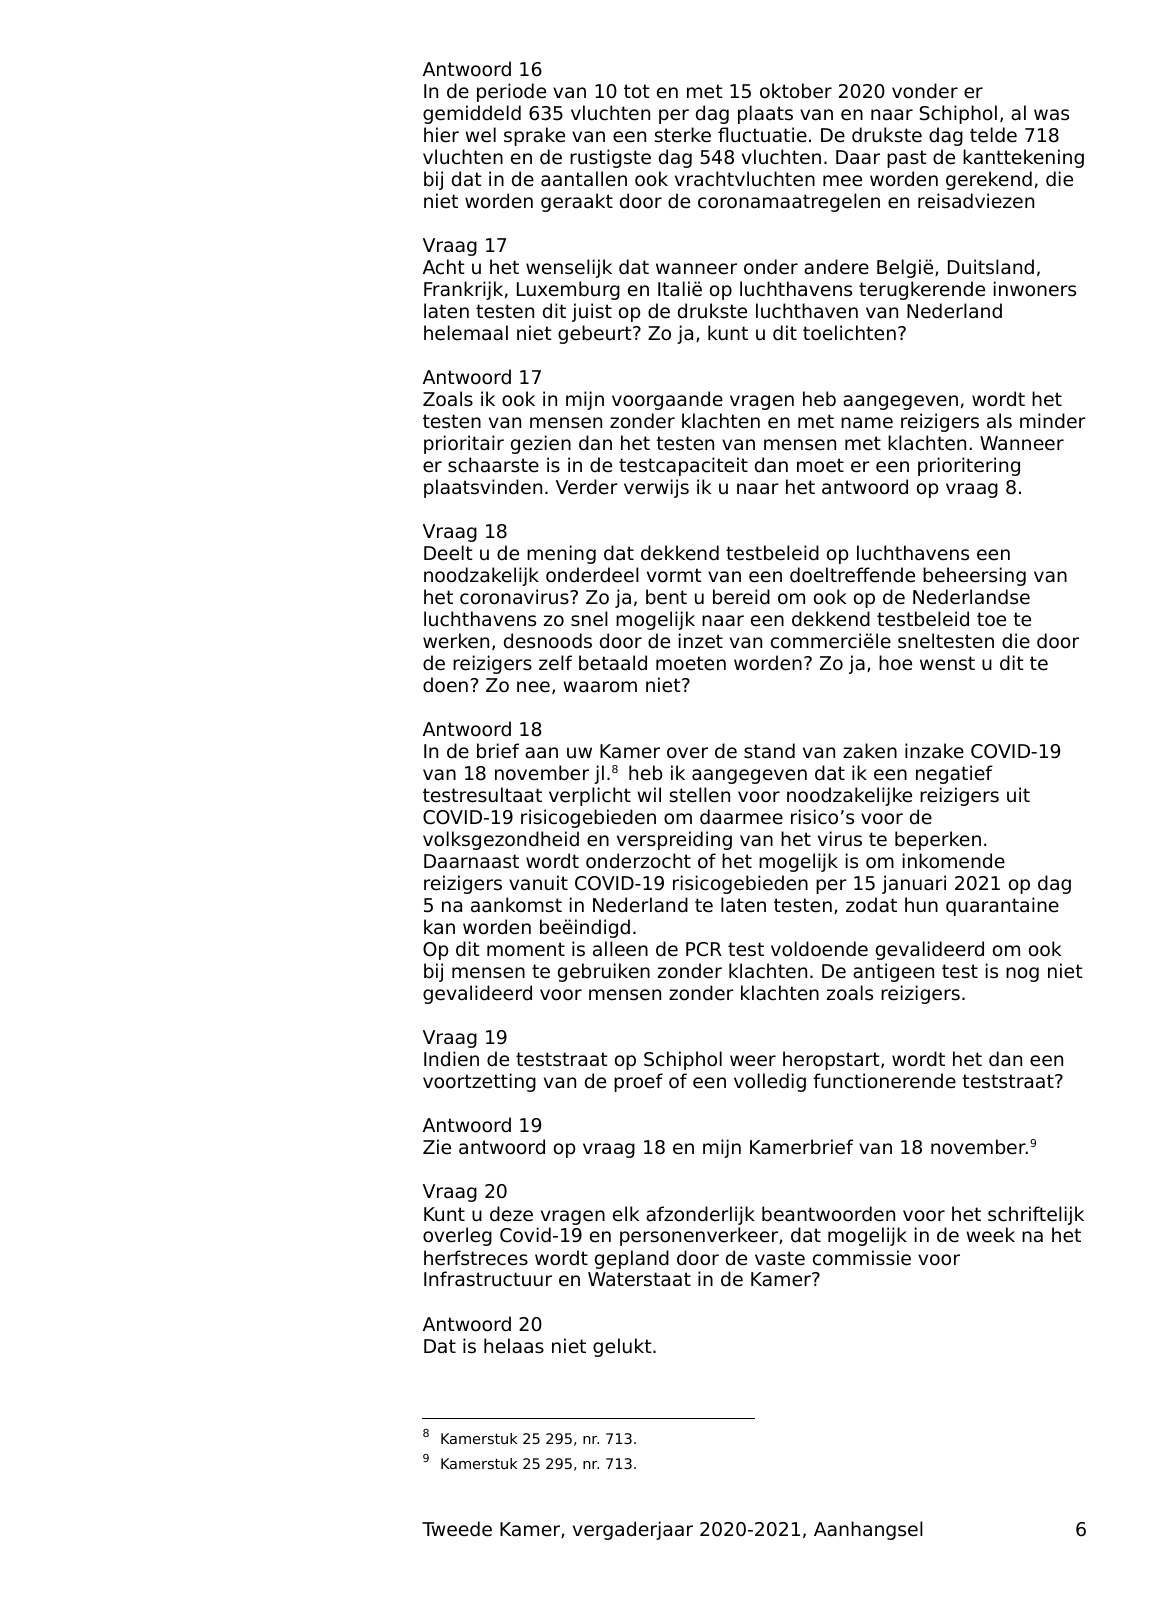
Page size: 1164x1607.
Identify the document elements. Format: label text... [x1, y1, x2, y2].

text Vraag 19 [422, 1027, 1087, 1049]
text Antwoord 16 [422, 59, 1087, 81]
text Vraag 20 [422, 1181, 1087, 1203]
text In de brief aan uw Kamer over de stand van zaken inzake COVID-19 van 18 november jl. heb ik aangegeven dat ik een negatief testresultaat verplicht wil stellen voor noodzakelijke reizigers uit COVID-19 risicogebieden om daarmee risico’s voor de volksgezondheid en verspreiding van het virus te beperken. [422, 741, 1087, 851]
text Op dit moment is alleen de PCR test voldoende gevalideerd om ook bij mensen te gebruiken zonder klachten. De antigeen test is nog niet gevalideerd voor mensen zonder klachten zoals reizigers. [422, 939, 1087, 1005]
text Dat is helaas niet gelukt. [422, 1336, 1087, 1357]
text Daarnaast wordt onderzocht of het mogelijk is om inkomende reizigers vanuit COVID-19 risicogebieden per 15 januari 2021 op dag 5 na aankomst in Nederland te laten testen, zodat hun quarantaine kan worden beëindigd. [422, 851, 1087, 939]
text Kamerstuk 25 295, nr. 713. [422, 1452, 1087, 1474]
text Indien de teststraat op Schiphol weer heropstart, wordt het dan een voortzetting van de proef of een volledig functionerende teststraat? [422, 1049, 1087, 1093]
text Vraag 18 [422, 521, 1087, 543]
text Kunt u deze vragen elk afzonderlijk beantwoorden voor het schriftelijk overleg Covid-19 en personenverkeer, dat mogelijk in de week na het herfstreces wordt gepland door de vaste commissie voor Infrastructuur en Waterstaat in de Kamer? [422, 1203, 1087, 1291]
text Acht u het wenselijk dat wanneer onder andere België, Duitsland, Frankrijk, Luxemburg en Italië op luchthavens terugkerende inwoners laten testen dit juist op de drukste luchthaven van Nederland helemaal niet gebeurt? Zo ja, kunt u dit toelichten? [422, 257, 1087, 345]
text Vraag 17 [422, 235, 1087, 257]
text Zie antwoord op vraag 18 en mijn Kamerbrief van 18 november. [422, 1137, 1087, 1159]
text Antwoord 19 [422, 1115, 1087, 1137]
text Zoals ik ook in mijn voorgaande vragen heb aangegeven, wordt het testen van mensen zonder klachten en met name reizigers als minder prioritair gezien dan het testen van mensen met klachten. Wanneer er schaarste is in de testcapaciteit dan moet er een prioritering plaatsvinden. Verder verwijs ik u naar het antwoord op vraag 8. [422, 389, 1087, 499]
text Deelt u de mening dat dekkend testbeleid op luchthavens een noodzakelijk onderdeel vormt van een doeltreffende beheersing van het coronavirus? Zo ja, bent u bereid om ook op de Nederlandse luchthavens zo snel mogelijk naar een dekkend testbeleid toe te werken, desnoods door de inzet van commerciële sneltesten die door de reizigers zelf betaald moeten worden? Zo ja, hoe wenst u dit te doen? Zo nee, waarom niet? [422, 543, 1087, 697]
text Antwoord 17 [422, 367, 1087, 389]
text Kamerstuk 25 295, nr. 713. [422, 1427, 1087, 1449]
text In de periode van 10 tot en met 15 oktober 2020 vonder er gemiddeld 635 vluchten per dag plaats van en naar Schiphol, al was hier wel sprake van een sterke fluctuatie. De drukste dag telde 718 vluchten en de rustigste dag 548 vluchten. Daar past de kanttekening bij dat in de aantallen ook vrachtvluchten mee worden gerekend, die niet worden geraakt door de coronamaatregelen en reisadviezen [422, 81, 1087, 213]
text Antwoord 18 [422, 719, 1087, 741]
text Antwoord 20 [422, 1313, 1087, 1336]
